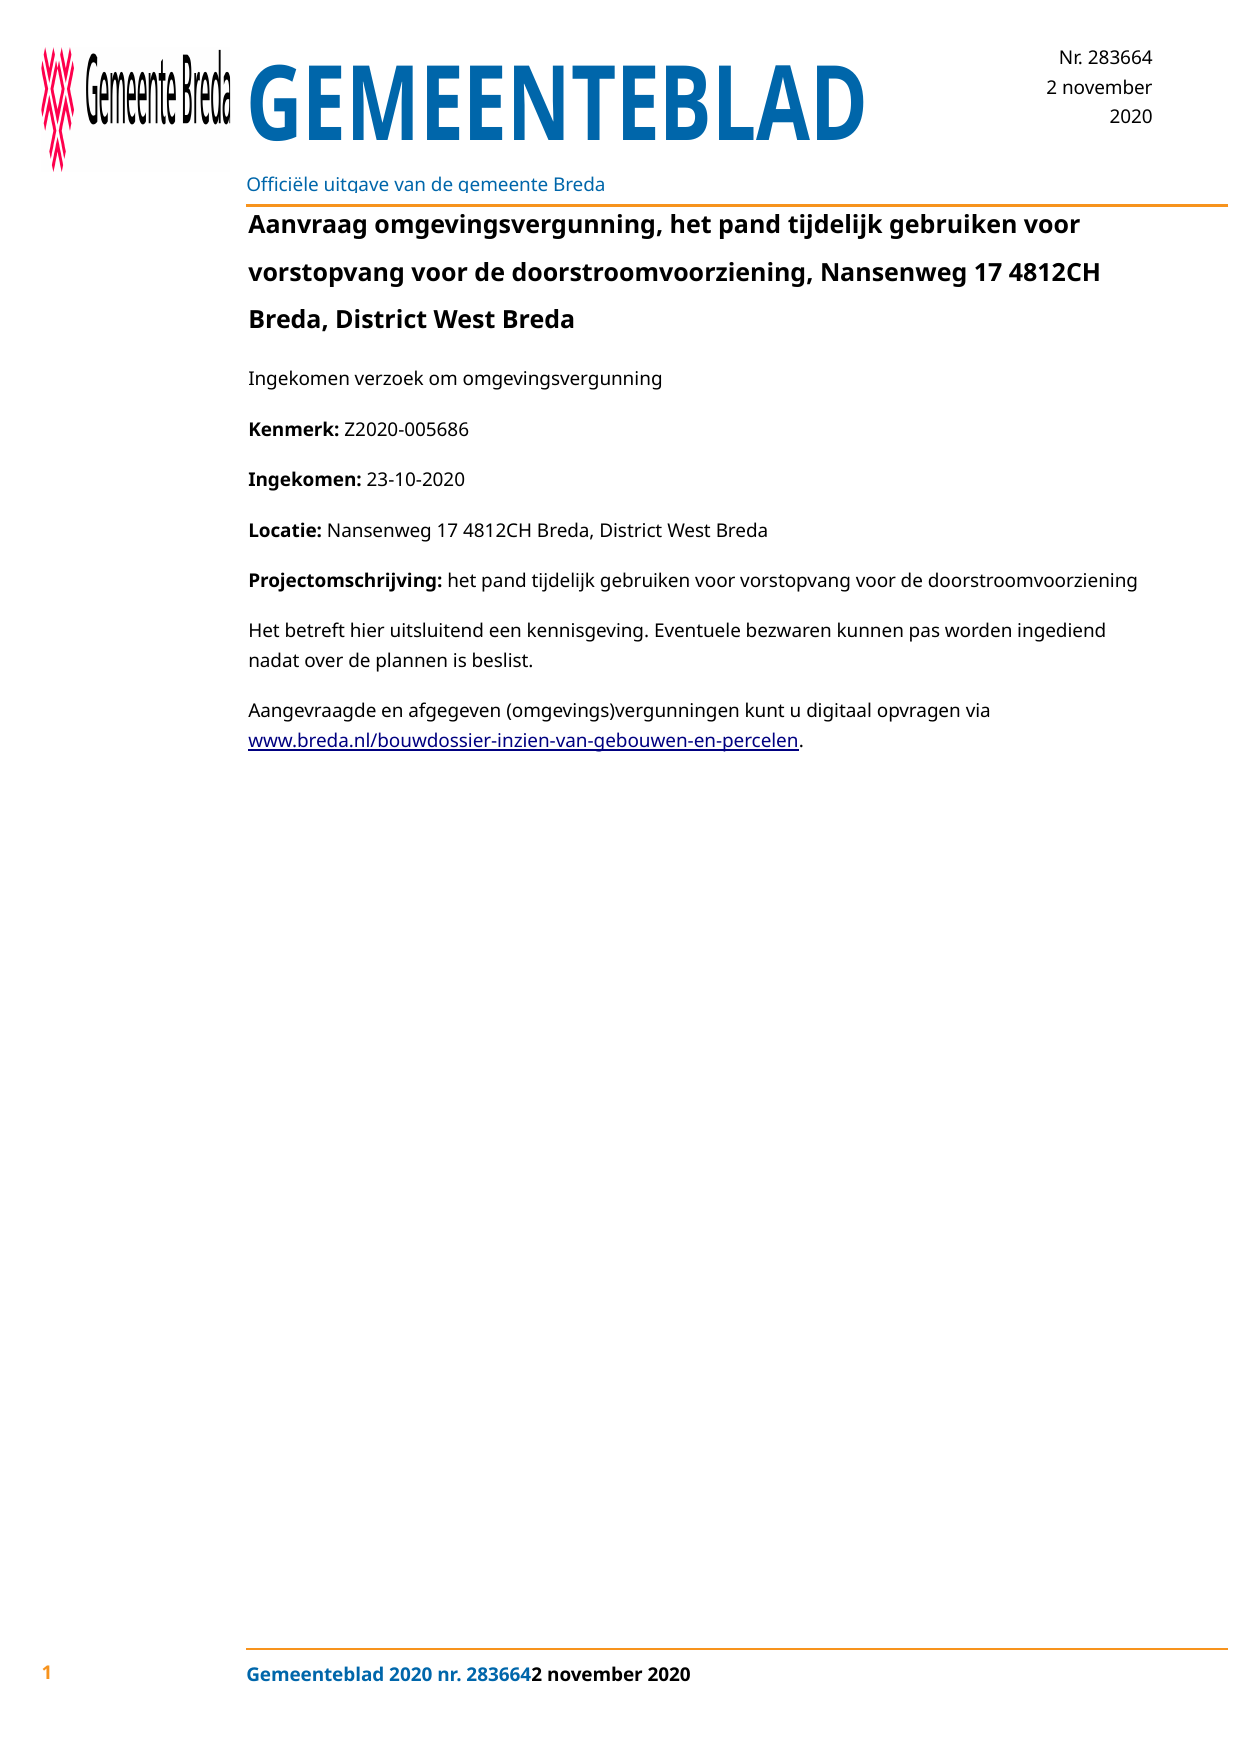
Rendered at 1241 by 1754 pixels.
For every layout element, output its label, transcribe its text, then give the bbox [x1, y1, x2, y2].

text Locatie: Nansenweg 17 4812CH Breda, District West Breda [248, 517, 1152, 542]
text Projectomschrijving: het pand tijdelijk gebruiken voor vorstopvang voor de doorstroomvoorziening [248, 567, 1152, 593]
picture [41, 47, 231, 172]
text Aanvraag omgevingsvergunning, het pand tijdelijk gebruiken voor vorstopvang voor de doorstroomvoorziening, Nansenweg 17 4812CH Breda, District West Breda [248, 207, 1152, 336]
text Ingekomen: 23-10-2020 [248, 466, 1152, 492]
text Ingekomen verzoek om omgevingsvergunning [248, 366, 1152, 391]
text Aangevraagde en afgegeven (omgevings)vergunningen kunt u digitaal opvragen via www.breda.nl/bouwdossier-inzien-van-gebouwen-en-percelen. [248, 698, 1152, 753]
text Het betreft hier uitsluitend een kennisgeving. Eventuele bezwaren kunnen pas worden ingediend nadat over de plannen is beslist. [248, 618, 1152, 673]
text Kenmerk: Z2020-005686 [248, 416, 1152, 442]
